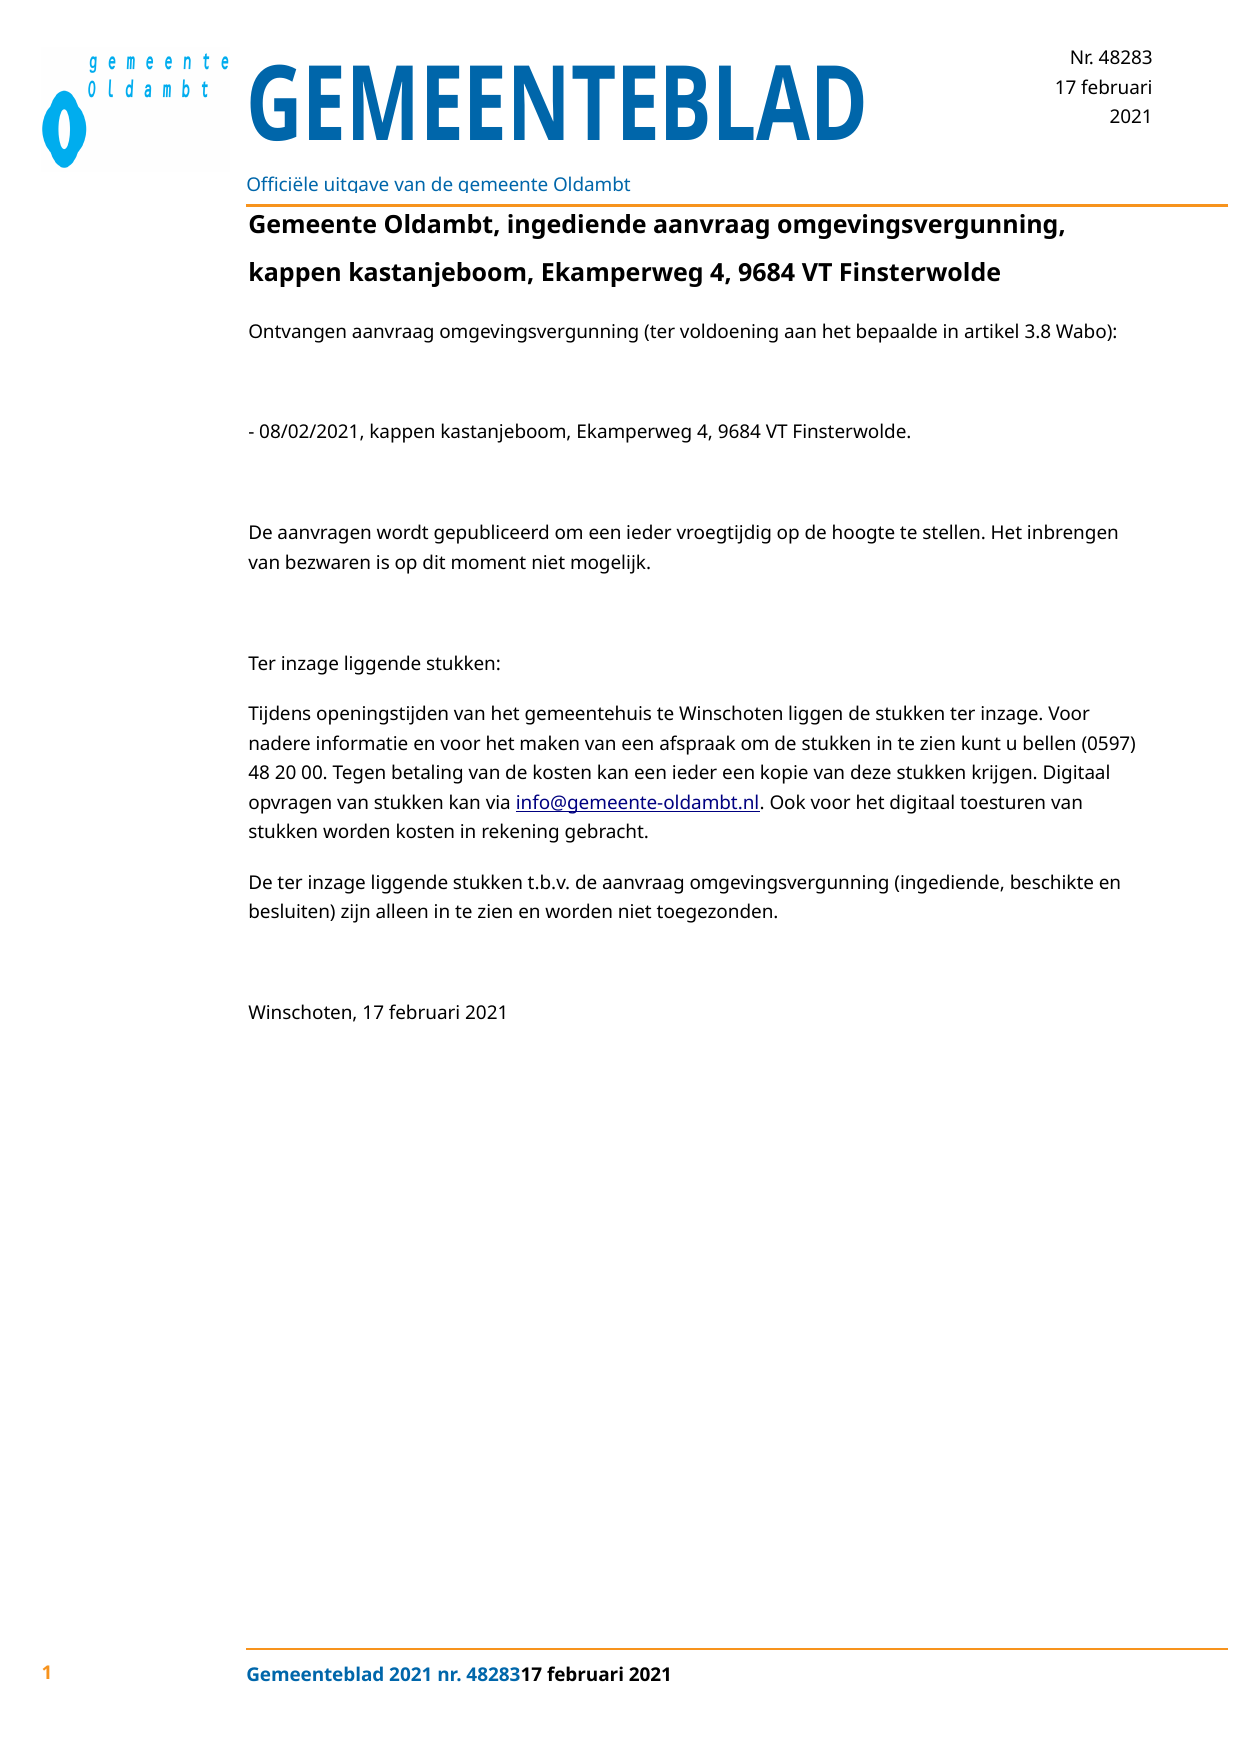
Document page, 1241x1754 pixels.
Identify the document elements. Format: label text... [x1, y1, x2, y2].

text De aanvragen wordt gepubliceerd om een ieder vroegtijdig op de hoogte te stellen. Het inbrengen van bezwaren is op dit moment niet mogelijk. [248, 519, 1152, 575]
text Winschoten, 17 februari 2021 [248, 999, 1152, 1025]
text Tijdens openingstijden van het gemeentehuis te Winschoten liggen de stukken ter inzage. Voor nadere informatie en voor het maken van een afspraak om de stukken in te zien kunt u bellen (0597) 48 20 00. Tegen betaling van de kosten kan een ieder een kopie van deze stukken krijgen. Digitaal opvragen van stukken kan via info@gemeente-oldambt.nl. Ook voor het digitaal toesturen van stukken worden kosten in rekening gebracht. [248, 700, 1152, 844]
text Gemeente Oldambt, ingediende aanvraag omgevingsvergunning, kappen kastanjeboom, Ekamperweg 4, 9684 VT Finsterwolde [248, 207, 1152, 288]
text - 08/02/2021, kappen kastanjeboom, Ekamperweg 4, 9684 VT Finsterwolde. [248, 419, 1152, 444]
text Ter inzage liggende stukken: [248, 650, 1152, 676]
picture [41, 47, 231, 172]
text Ontvangen aanvraag omgevingsvergunning (ter voldoening aan het bepaalde in artikel 3.8 Wabo): [248, 318, 1152, 344]
text De ter inzage liggende stukken t.b.v. de aanvraag omgevingsvergunning (ingediende, beschikte en besluiten) zijn alleen in te zien en worden niet toegezonden. [248, 869, 1152, 924]
